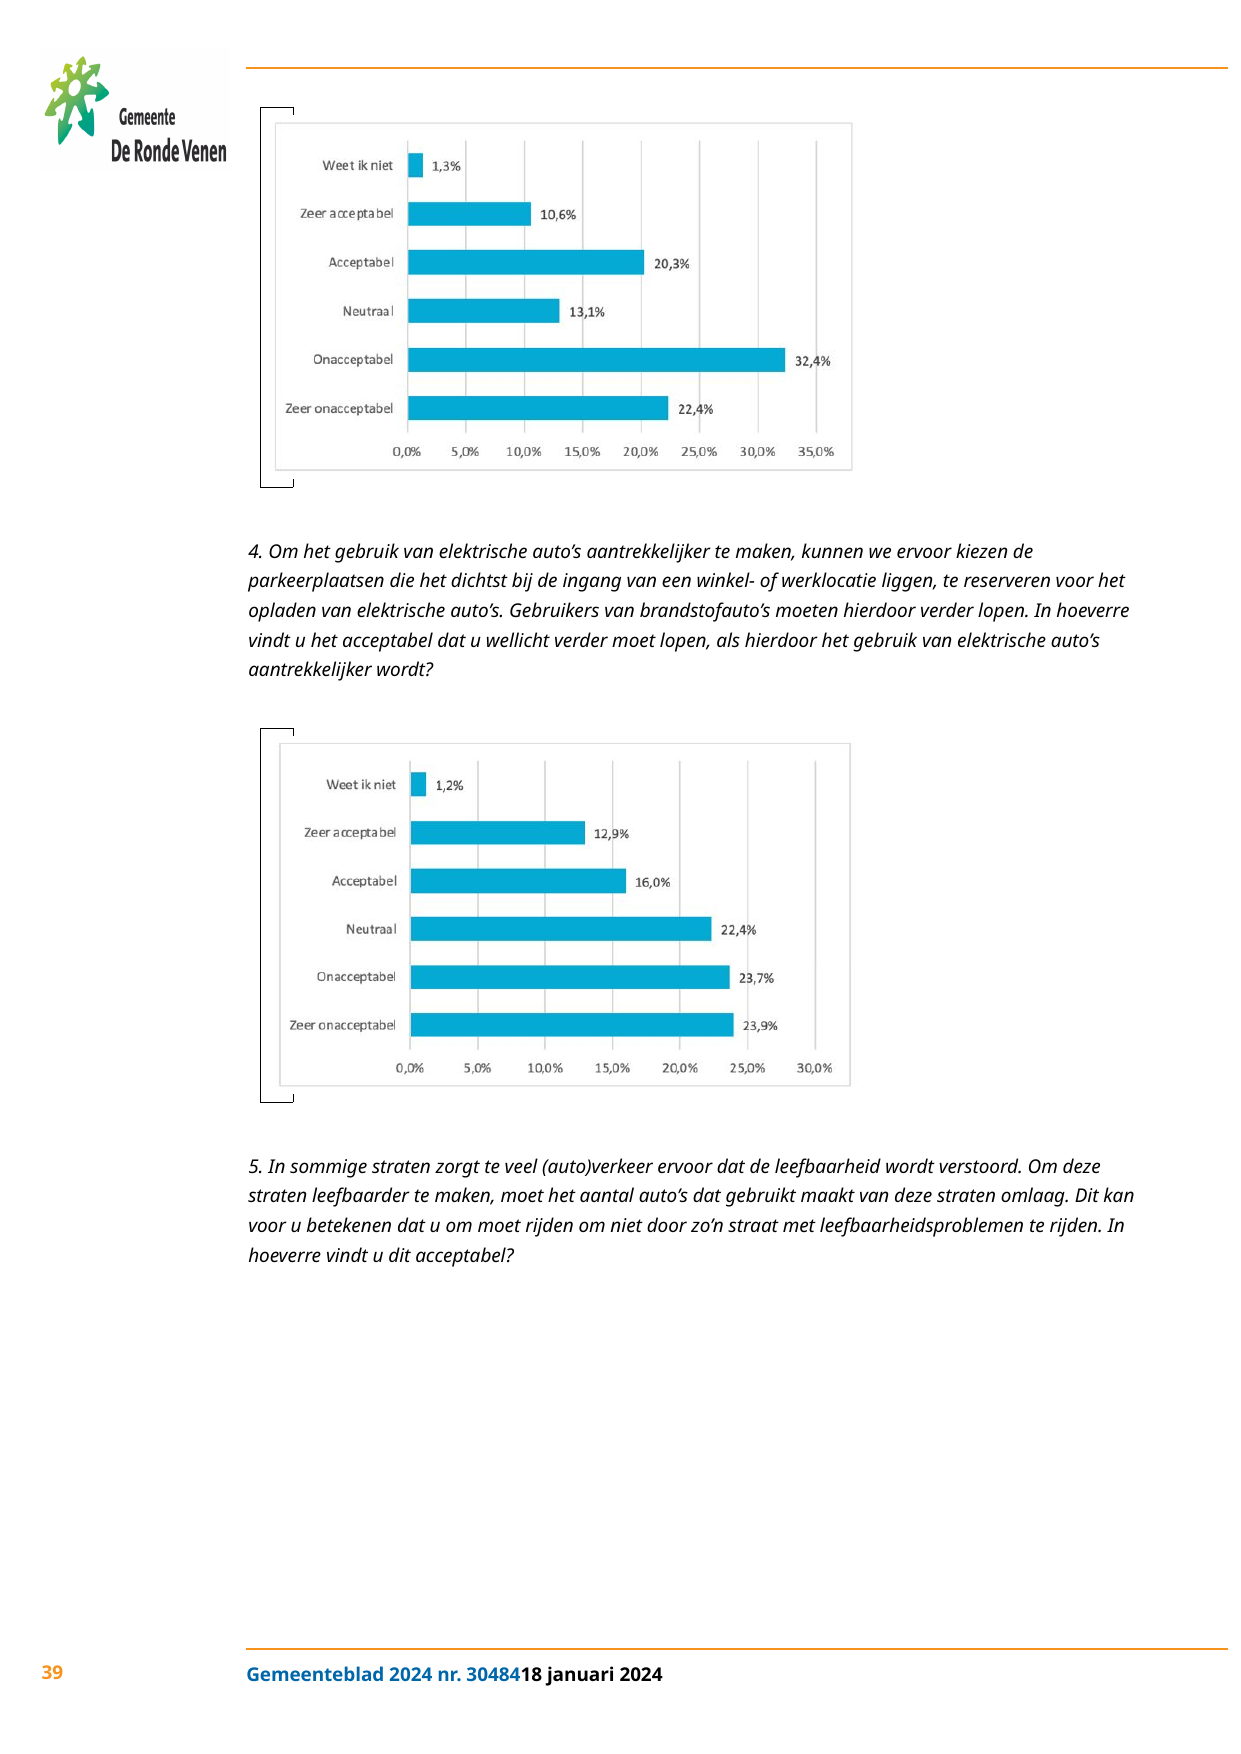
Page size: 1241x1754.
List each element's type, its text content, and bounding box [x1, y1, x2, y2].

text 4. Om het gebruik van elektrische auto’s aantrekkelijker te maken, kunnen we ervoor kiezen de parkeerplaatsen die het dichtst bij de ingang van een winkel- of werklocatie liggen, te reserveren voor het opladen van elektrische auto’s. Gebruikers van brandstofauto’s moeten hierdoor verder lopen. In hoeverre vindt u het acceptabel dat u wellicht verder moet lopen, als hierdoor het gebruik van elektrische auto’s aantrekkelijker wordt? [248, 538, 1152, 682]
picture [268, 736, 860, 1094]
picture [41, 47, 231, 172]
text 5. In sommige straten zorgt te veel (auto)verkeer ervoor dat de leefbaarheid wordt verstoord. Om deze straten leefbaarder te maken, moet het aantal auto’s dat gebruikt maakt van deze straten omlaag. Dit kan voor u betekenen dat u om moet rijden om niet door zo’n straat met leefbaarheidsproblemen te rijden. In hoeverre vindt u dit acceptabel? [248, 1153, 1152, 1267]
picture [268, 115, 860, 479]
